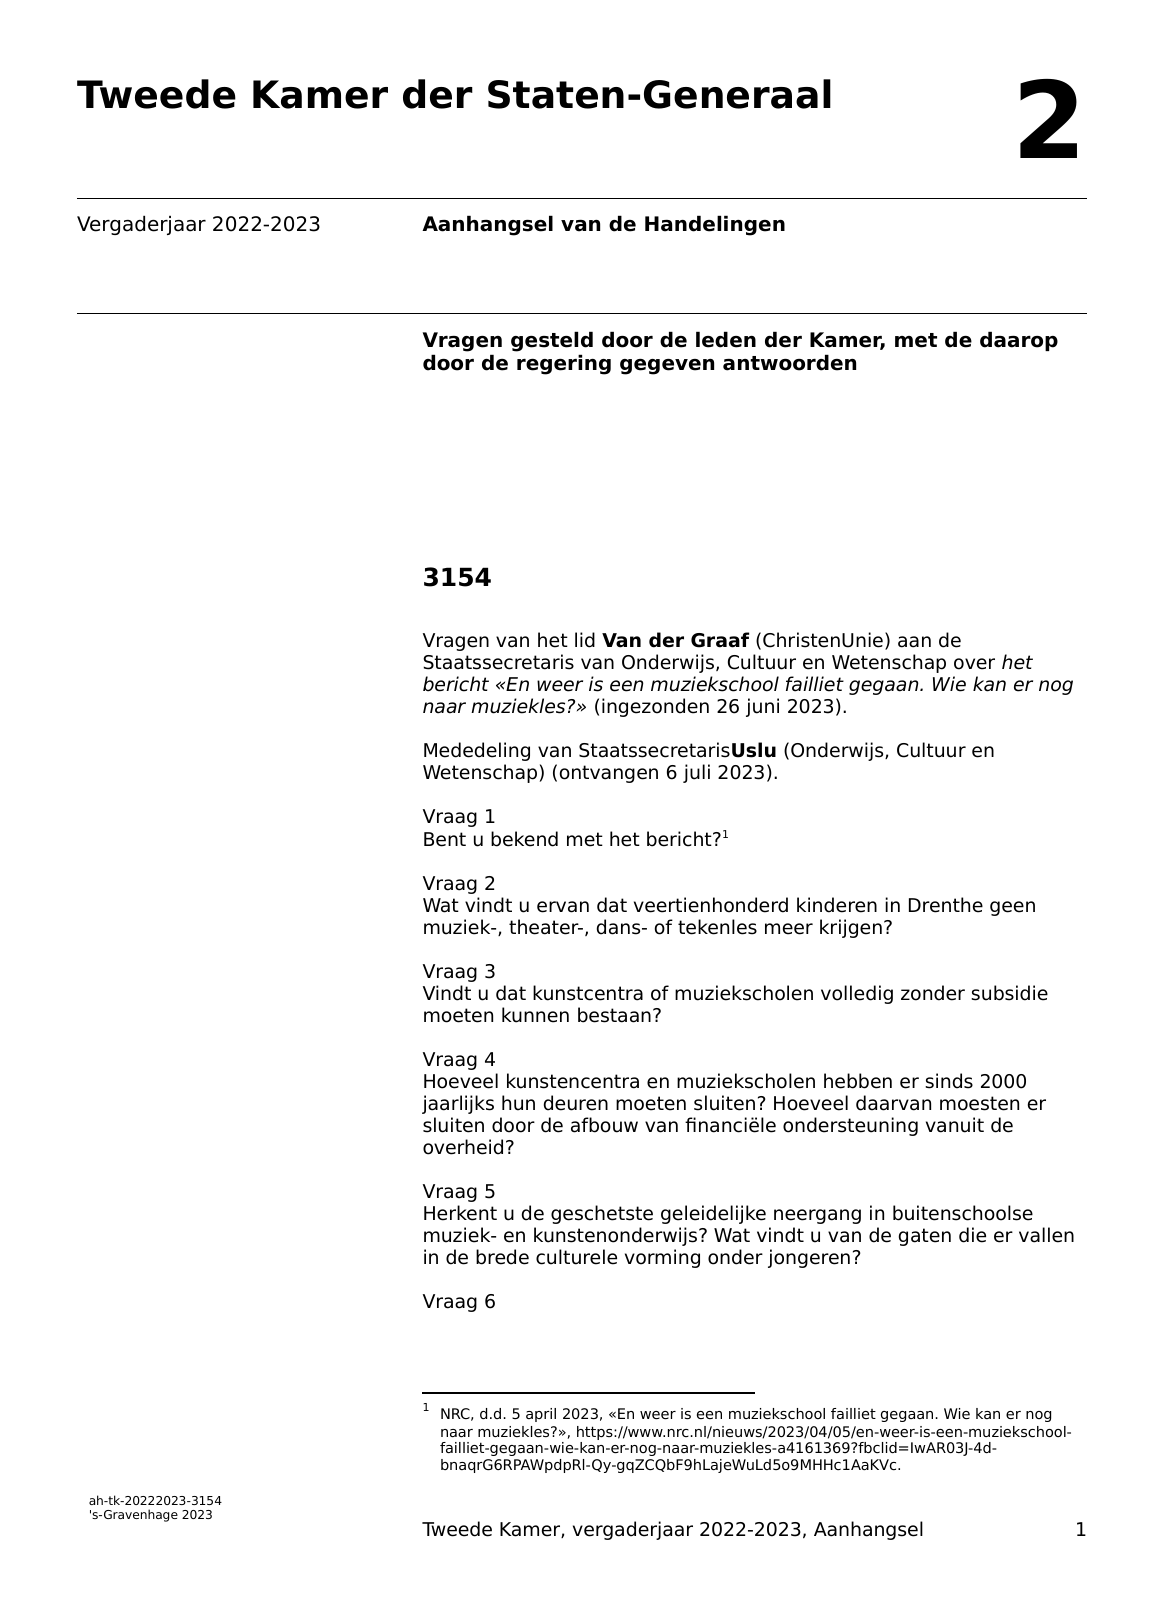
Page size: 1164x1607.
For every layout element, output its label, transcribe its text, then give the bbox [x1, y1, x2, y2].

table_cell Vergaderjaar 2022-2023 [77, 199, 422, 313]
table_cell Aanhangsel van de Handelingen [422, 199, 1087, 313]
text Vindt u dat kunstcentra of muziekscholen volledig zonder subsidie moeten kunnen bestaan? [422, 983, 1087, 1027]
text Hoeveel kunstencentra en muziekscholen hebben er sinds 2000 jaarlijks hun deuren moeten sluiten? Hoeveel daarvan moesten er sluiten door de afbouw van financiële ondersteuning vanuit de overheid? [422, 1071, 1087, 1159]
table_header Tweede Kamer der Staten-Generaal [77, 59, 886, 198]
text Vraag 4 [422, 1049, 1087, 1071]
text Wat vindt u ervan dat veertienhonderd kinderen in Drenthe geen muziek-, theater-, dans- of tekenles meer krijgen? [422, 894, 1087, 938]
table_cell Vragen gesteld door de leden der Kamer, met de daarop door de regering gegeven antwoorden [422, 314, 1087, 375]
text Vraag 5 [422, 1181, 1087, 1203]
text Bent u bekend met het bericht? [422, 828, 1087, 850]
text ah-tk-20222023-3154 [88, 1494, 323, 1508]
table_cell [77, 314, 422, 375]
table_header 2 [886, 59, 1087, 198]
text NRC, d.d. 5 april 2023, «En weer is een muziekschool failliet gegaan. Wie kan er nog naar muziekles?», https://www.nrc.nl/nieuws/2023/04/05/en-weer-is-een-muziekschool-failliet-gegaan-wie-kan-er-nog-naar-muziekles-a4161369?fbclid=IwAR03J-4d-bnaqrG6RPAWpdpRl-Qy-gqZCQbF9hLajeWuLd5o9MHHc1AaKVc. [422, 1402, 1087, 1474]
text Vraag 6 [422, 1291, 1087, 1313]
text 's-Gravenhage 2023 [88, 1508, 323, 1522]
text Vraag 3 [422, 961, 1087, 983]
text Vraag 2 [422, 873, 1087, 894]
text 3154 [422, 563, 1087, 592]
text Vragen van het lid Van der Graaf (ChristenUnie) aan de Staatssecretaris van Onderwijs, Cultuur en Wetenschap over het bericht «En weer is een muziekschool failliet gegaan. Wie kan er nog naar muziekles?» (ingezonden 26 juni 2023). [422, 630, 1087, 718]
text Vraag 1 [422, 806, 1087, 828]
text Mededeling van StaatssecretarisUslu (Onderwijs, Cultuur en Wetenschap) (ontvangen 6 juli 2023). [422, 740, 1087, 784]
text Herkent u de geschetste geleidelijke neergang in buitenschoolse muziek- en kunstenonderwijs? Wat vindt u van de gaten die er vallen in de brede culturele vorming onder jongeren? [422, 1203, 1087, 1269]
